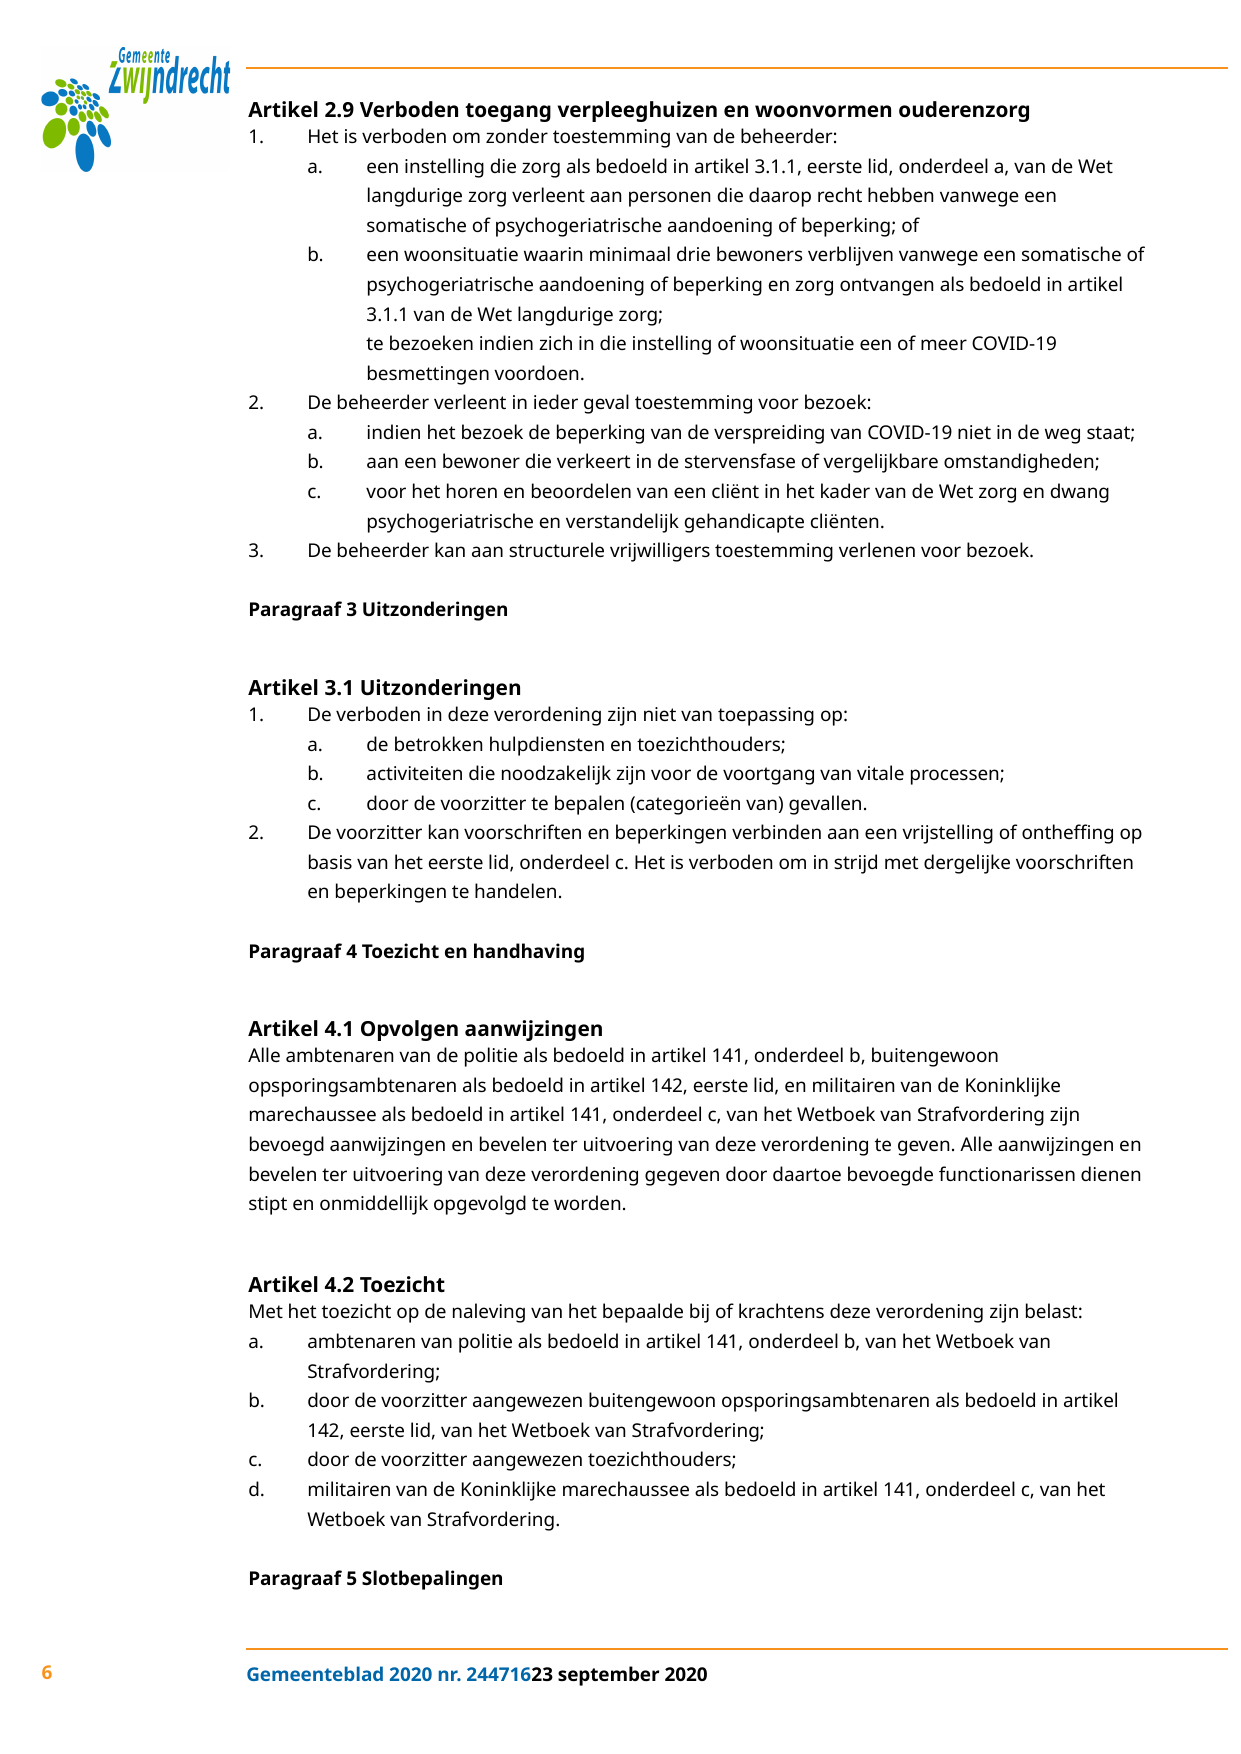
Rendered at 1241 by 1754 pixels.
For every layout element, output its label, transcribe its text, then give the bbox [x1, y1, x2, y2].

list De beheerder verleent in ieder geval toestemming voor bezoek: [248, 389, 1152, 415]
text Artikel 4.2 Toezicht [248, 1270, 1152, 1299]
text Artikel 3.1 Uitzonderingen [248, 673, 1152, 701]
list militairen van de Koninklijke marechaussee als bedoeld in artikel 141, onderdeel c, van het Wetboek van Strafvordering. [248, 1476, 1152, 1532]
text Artikel 2.9 Verboden toegang verpleeghuizen en woonvormen ouderenzorg [248, 95, 1152, 123]
text Alle ambtenaren van de politie als bedoeld in artikel 141, onderdeel b, buitengewoon opsporingsambtenaren als bedoeld in artikel 142, eerste lid, en militairen van de Koninklijke marechaussee als bedoeld in artikel 141, onderdeel c, van het Wetboek van Strafvordering zijn bevoegd aanwijzingen en bevelen ter uitvoering van deze verordening te geven. Alle aanwijzingen en bevelen ter uitvoering van deze verordening gegeven door daartoe bevoegde functionarissen dienen stipt en onmiddellijk opgevolgd te worden. [248, 1042, 1152, 1216]
list voor het horen en beoordelen van een cliënt in het kader van de Wet zorg en dwang psychogeriatrische en verstandelijk gehandicapte cliënten. [307, 478, 1152, 533]
list Het is verboden om zonder toestemming van de beheerder: [248, 123, 1152, 149]
list indien het bezoek de beperking van de verspreiding van COVID-19 niet in de weg staat; [307, 419, 1152, 445]
list De beheerder kan aan structurele vrijwilligers toestemming verlenen voor bezoek. [248, 537, 1152, 563]
text Paragraaf 5 Slotbepalingen [248, 1565, 1152, 1591]
list te bezoeken indien zich in die instelling of woonsituatie een of meer COVID-19 besmettingen voordoen. [307, 330, 1152, 386]
text Paragraaf 4 Toezicht en handhaving [248, 938, 1152, 963]
text Paragraaf 3 Uitzonderingen [248, 597, 1152, 622]
list De verboden in deze verordening zijn niet van toepassing op: [248, 701, 1152, 727]
list een woonsituatie waarin minimaal drie bewoners verblijven vanwege een somatische of psychogeriatrische aandoening of beperking en zorg ontvangen als bedoeld in artikel 3.1.1 van de Wet langdurige zorg; [307, 242, 1152, 326]
list De voorzitter kan voorschriften en beperkingen verbinden aan een vrijstelling of ontheffing op basis van het eerste lid, onderdeel c. Het is verboden om in strijd met dergelijke voorschriften en beperkingen te handelen. [248, 819, 1152, 904]
list de betrokken hulpdiensten en toezichthouders; [307, 731, 1152, 756]
text Artikel 4.1 Opvolgen aanwijzingen [248, 1014, 1152, 1042]
list een instelling die zorg als bedoeld in artikel 3.1.1, eerste lid, onderdeel a, van de Wet langdurige zorg verleent aan personen die daarop recht hebben vanwege een somatische of psychogeriatrische aandoening of beperking; of [307, 153, 1152, 238]
picture [41, 47, 231, 172]
list door de voorzitter aangewezen buitengewoon opsporingsambtenaren als bedoeld in artikel 142, eerste lid, van het Wetboek van Strafvordering; [248, 1387, 1152, 1443]
list door de voorzitter aangewezen toezichthouders; [248, 1447, 1152, 1472]
list aan een bewoner die verkeert in de stervensfase of vergelijkbare omstandigheden; [307, 449, 1152, 474]
list activiteiten die noodzakelijk zijn voor de voortgang van vitale processen; [307, 760, 1152, 786]
list ambtenaren van politie als bedoeld in artikel 141, onderdeel b, van het Wetboek van Strafvordering; [248, 1328, 1152, 1384]
list door de voorzitter te bepalen (categorieën van) gevallen. [307, 790, 1152, 816]
text Met het toezicht op de naleving van het bepaalde bij of krachtens deze verordening zijn belast: [248, 1299, 1152, 1324]
